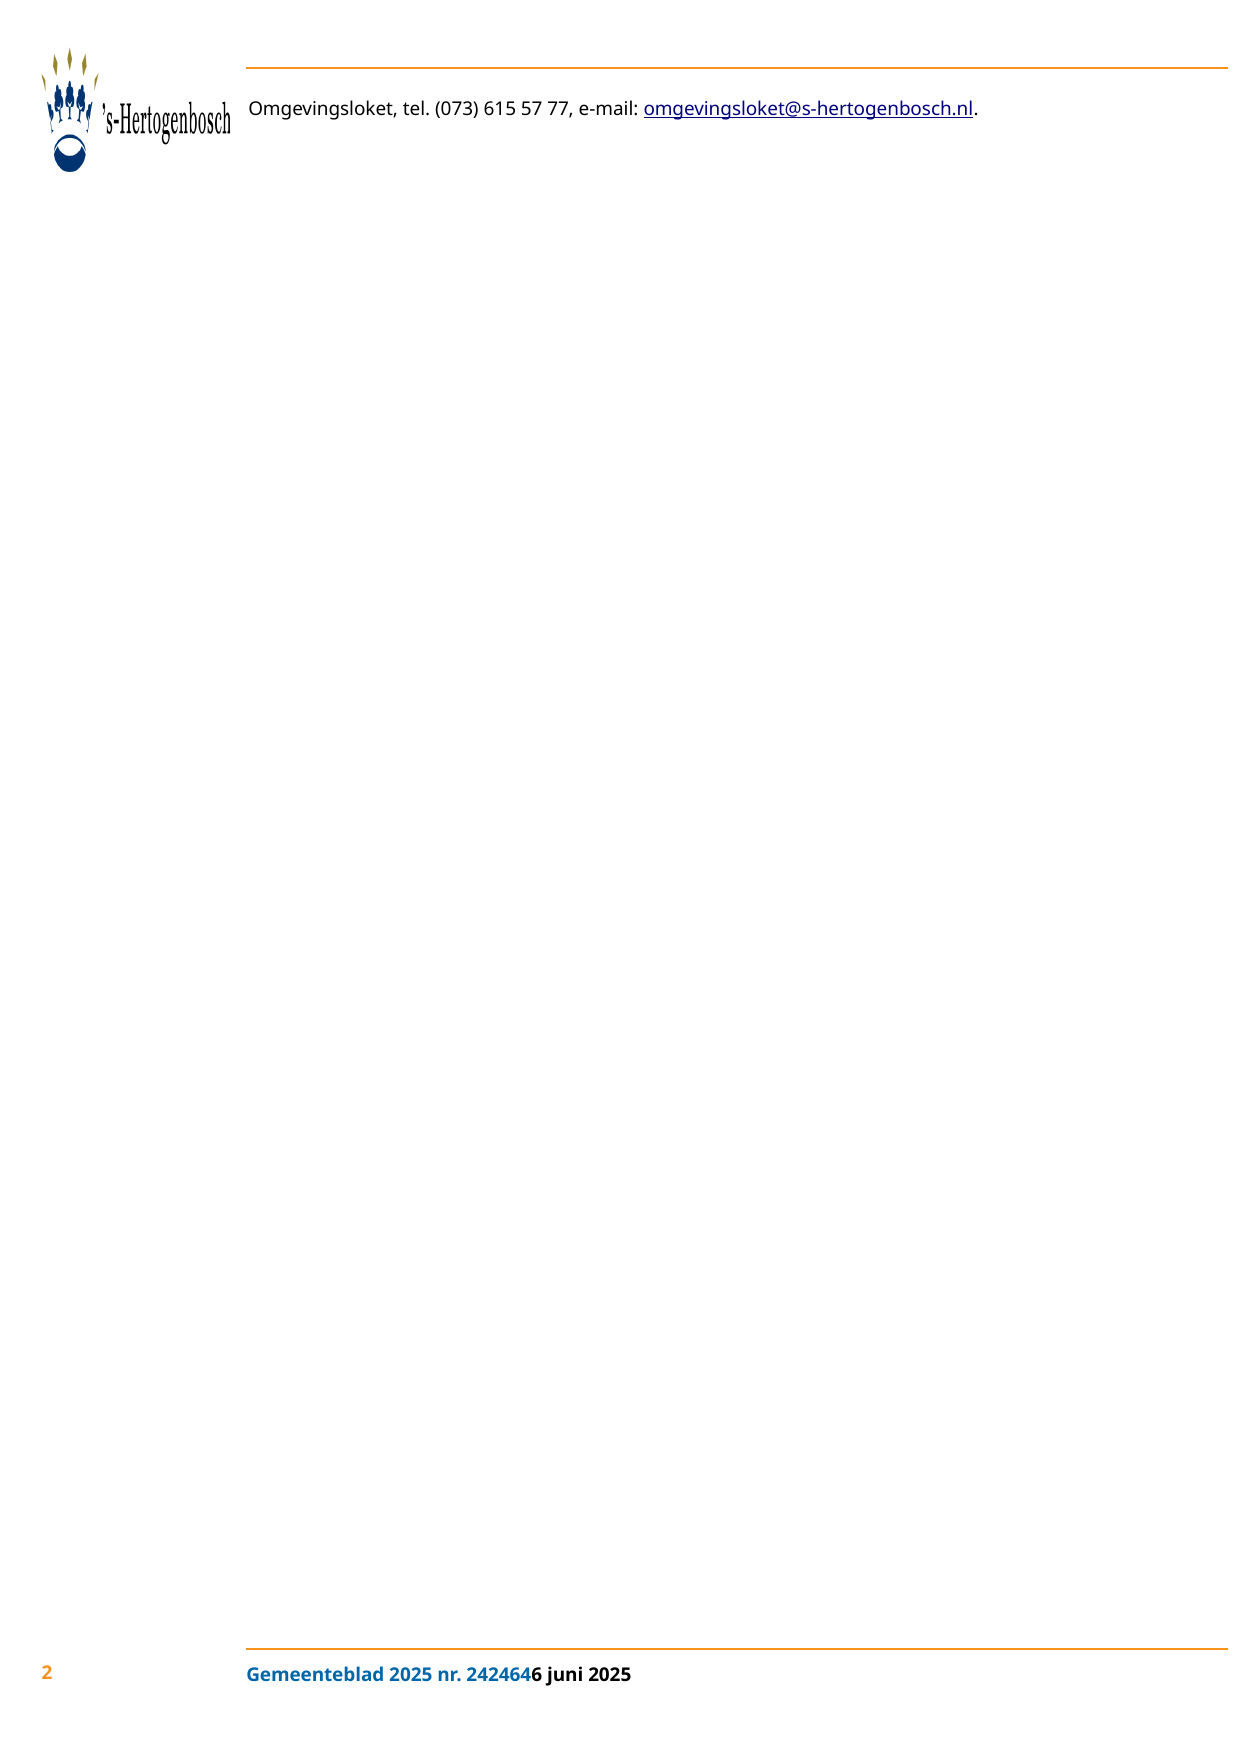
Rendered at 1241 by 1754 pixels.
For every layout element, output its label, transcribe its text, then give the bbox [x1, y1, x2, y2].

text Omgevingsloket, tel. (073) 615 57 77, e-mail: omgevingsloket@s-hertogenbosch.nl. [248, 95, 1152, 121]
picture [41, 47, 231, 172]
